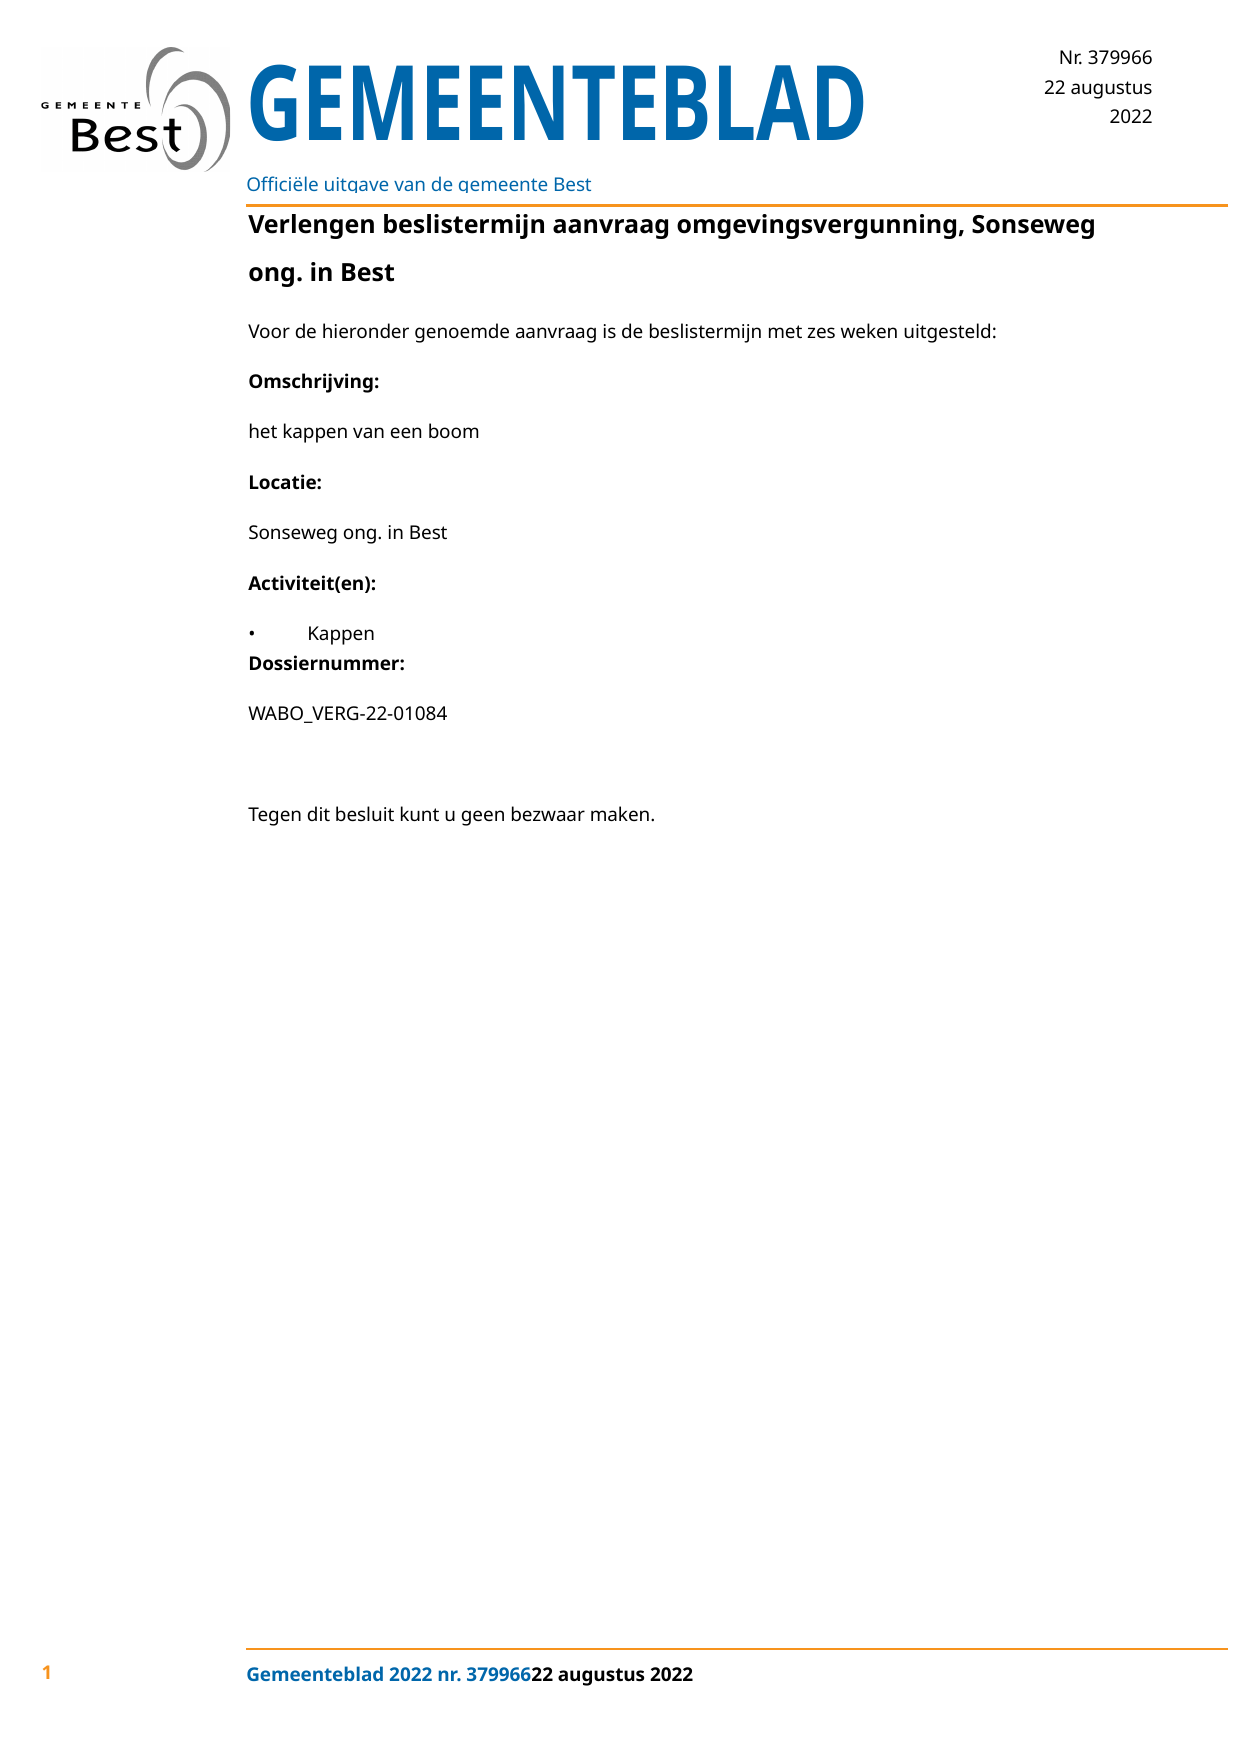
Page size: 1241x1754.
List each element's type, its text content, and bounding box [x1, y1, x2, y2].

text Activiteit(en): [248, 570, 1152, 596]
text Omschrijving: [248, 368, 1152, 394]
picture [41, 47, 231, 172]
text Voor de hieronder genoemde aanvraag is de beslistermijn met zes weken uitgesteld: [248, 318, 1152, 344]
text Sonseweg ong. in Best [248, 519, 1152, 545]
list Kappen [248, 620, 1152, 646]
text Verlengen beslistermijn aanvraag omgevingsvergunning, Sonseweg ong. in Best [248, 207, 1152, 288]
text Locatie: [248, 469, 1152, 495]
text Tegen dit besluit kunt u geen bezwaar maken. [248, 801, 1152, 827]
text het kappen van een boom [248, 419, 1152, 444]
text WABO_VERG-22-01084 [248, 700, 1152, 726]
text Dossiernummer: [248, 650, 1152, 676]
